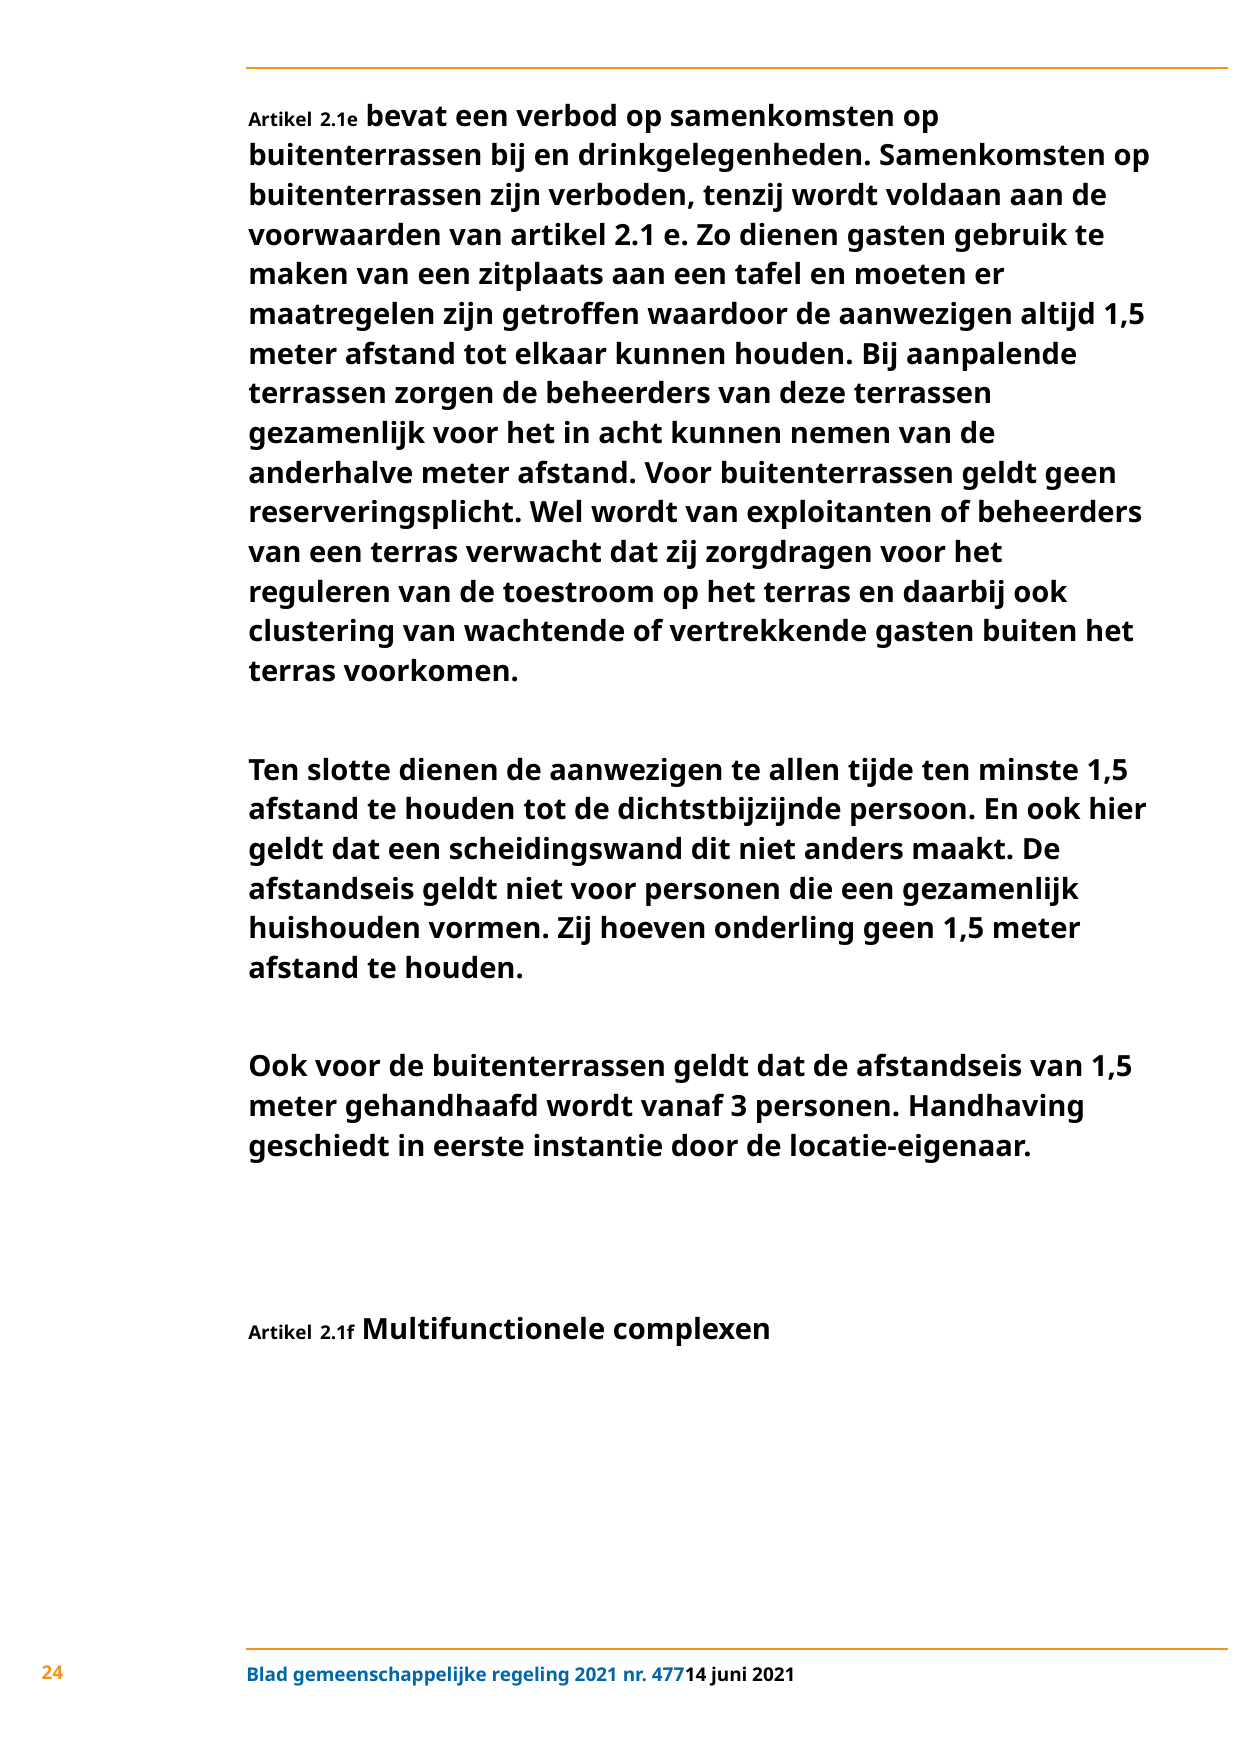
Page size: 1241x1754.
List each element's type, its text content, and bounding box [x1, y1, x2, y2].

text Ten slotte dienen de aanwezigen te allen tijde ten minste 1,5 afstand te houden tot de dichtstbijzijnde persoon. En ook hier geldt dat een scheidingswand dit niet anders maakt. De afstandseis geldt niet voor personen die een gezamenlijk huishouden vormen. Zij hoeven onderling geen 1,5 meter afstand te houden. [248, 749, 1152, 987]
text Ook voor de buitenterrassen geldt dat de afstandseis van 1,5 meter gehandhaafd wordt vanaf 3 personen. Handhaving geschiedt in eerste instantie door de locatie-eigenaar. [248, 1046, 1152, 1165]
text Artikel 2.1e bevat een verbod op samenkomsten op buitenterrassen bij en drinkgelegenheden. Samenkomsten op buitenterrassen zijn verboden, tenzij wordt voldaan aan de voorwaarden van artikel 2.1 e. Zo dienen gasten gebruik te maken van een zitplaats aan een tafel en moeten er maatregelen zijn getroffen waardoor de aanwezigen altijd 1,5 meter afstand tot elkaar kunnen houden. Bij aanpalende terrassen zorgen de beheerders van deze terrassen gezamenlijk voor het in acht kunnen nemen van de anderhalve meter afstand. Voor buitenterrassen geldt geen reserveringsplicht. Wel wordt van exploitanten of beheerders van een terras verwacht dat zij zorgdragen voor het reguleren van de toestroom op het terras en daarbij ook clustering van wachtende of vertrekkende gasten buiten het terras voorkomen. [248, 95, 1152, 690]
text Artikel 2.1f Multifunctionele complexen [248, 1308, 1152, 1348]
picture [41, 47, 231, 172]
